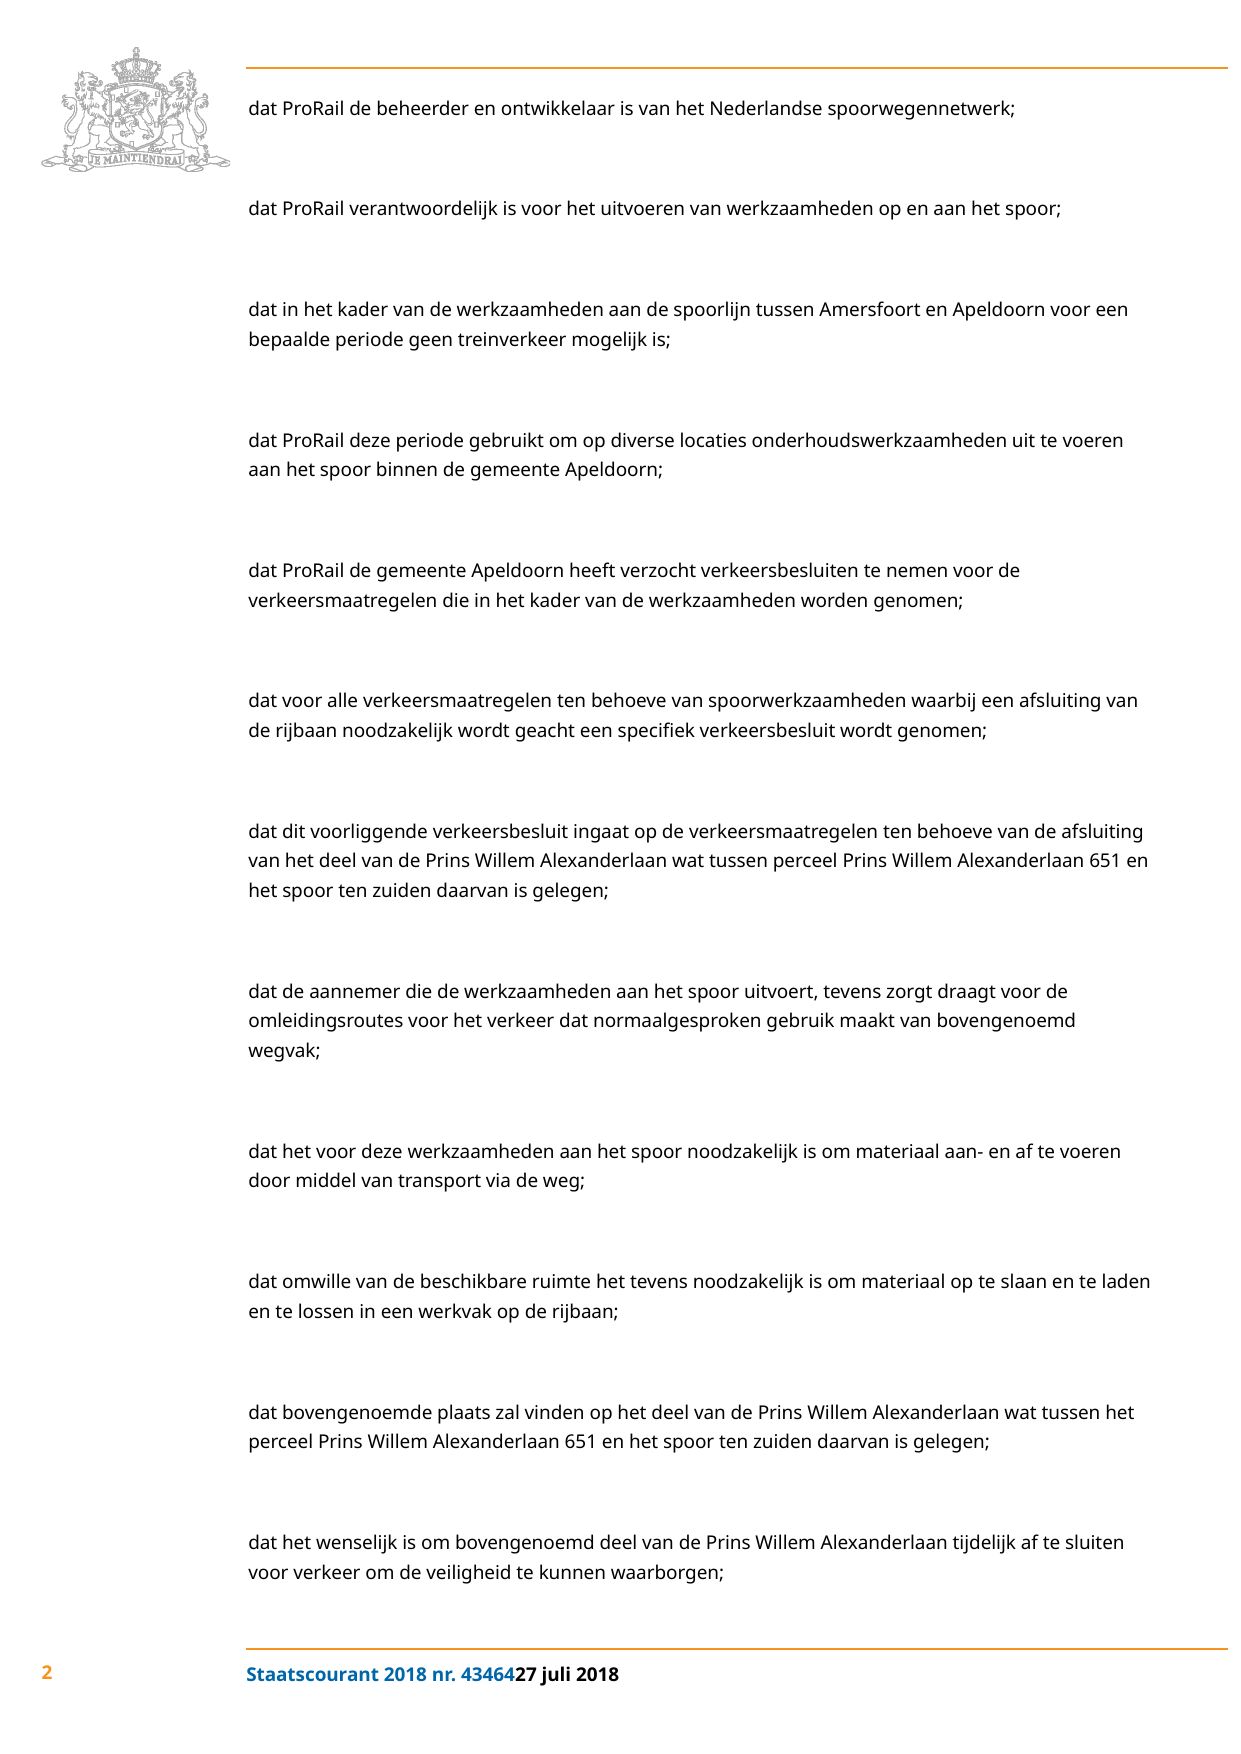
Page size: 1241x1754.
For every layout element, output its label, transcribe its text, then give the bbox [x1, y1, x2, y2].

text dat de aannemer die de werkzaamheden aan het spoor uitvoert, tevens zorgt draagt voor de omleidingsroutes voor het verkeer dat normaalgesproken gebruik maakt van bovengenoemd wegvak; [248, 978, 1152, 1063]
text dat ProRail verantwoordelijk is voor het uitvoeren van werkzaamheden op en aan het spoor; [248, 196, 1152, 221]
text dat ProRail deze periode gebruikt om op diverse locaties onderhoudswerkzaamheden uit te voeren aan het spoor binnen de gemeente Apeldoorn; [248, 427, 1152, 482]
text dat voor alle verkeersmaatregelen ten behoeve van spoorwerkzaamheden waarbij een afsluiting van de rijbaan noodzakelijk wordt geacht een specifiek verkeersbesluit wordt genomen; [248, 688, 1152, 743]
text dat het wenselijk is om bovengenoemd deel van de Prins Willem Alexanderlaan tijdelijk af te sluiten voor verkeer om de veiligheid te kunnen waarborgen; [248, 1529, 1152, 1585]
text dat het voor deze werkzaamheden aan het spoor noodzakelijk is om materiaal aan- en af te voeren door middel van transport via de weg; [248, 1138, 1152, 1193]
text dat ProRail de beheerder en ontwikkelaar is van het Nederlandse spoorwegennetwerk; [248, 95, 1152, 121]
text dat omwille van de beschikbare ruimte het tevens noodzakelijk is om materiaal op te slaan en te laden en te lossen in een werkvak op de rijbaan; [248, 1268, 1152, 1324]
text dat ProRail de gemeente Apeldoorn heeft verzocht verkeersbesluiten te nemen voor de verkeersmaatregelen die in het kader van de werkzaamheden worden genomen; [248, 557, 1152, 613]
picture [41, 47, 231, 172]
text dat in het kader van de werkzaamheden aan de spoorlijn tussen Amersfoort en Apeldoorn voor een bepaalde periode geen treinverkeer mogelijk is; [248, 296, 1152, 352]
text dat bovengenoemde plaats zal vinden op het deel van de Prins Willem Alexanderlaan wat tussen het perceel Prins Willem Alexanderlaan 651 en het spoor ten zuiden daarvan is gelegen; [248, 1399, 1152, 1454]
text dat dit voorliggende verkeersbesluit ingaat op de verkeersmaatregelen ten behoeve van de afsluiting van het deel van de Prins Willem Alexanderlaan wat tussen perceel Prins Willem Alexanderlaan 651 en het spoor ten zuiden daarvan is gelegen; [248, 818, 1152, 903]
